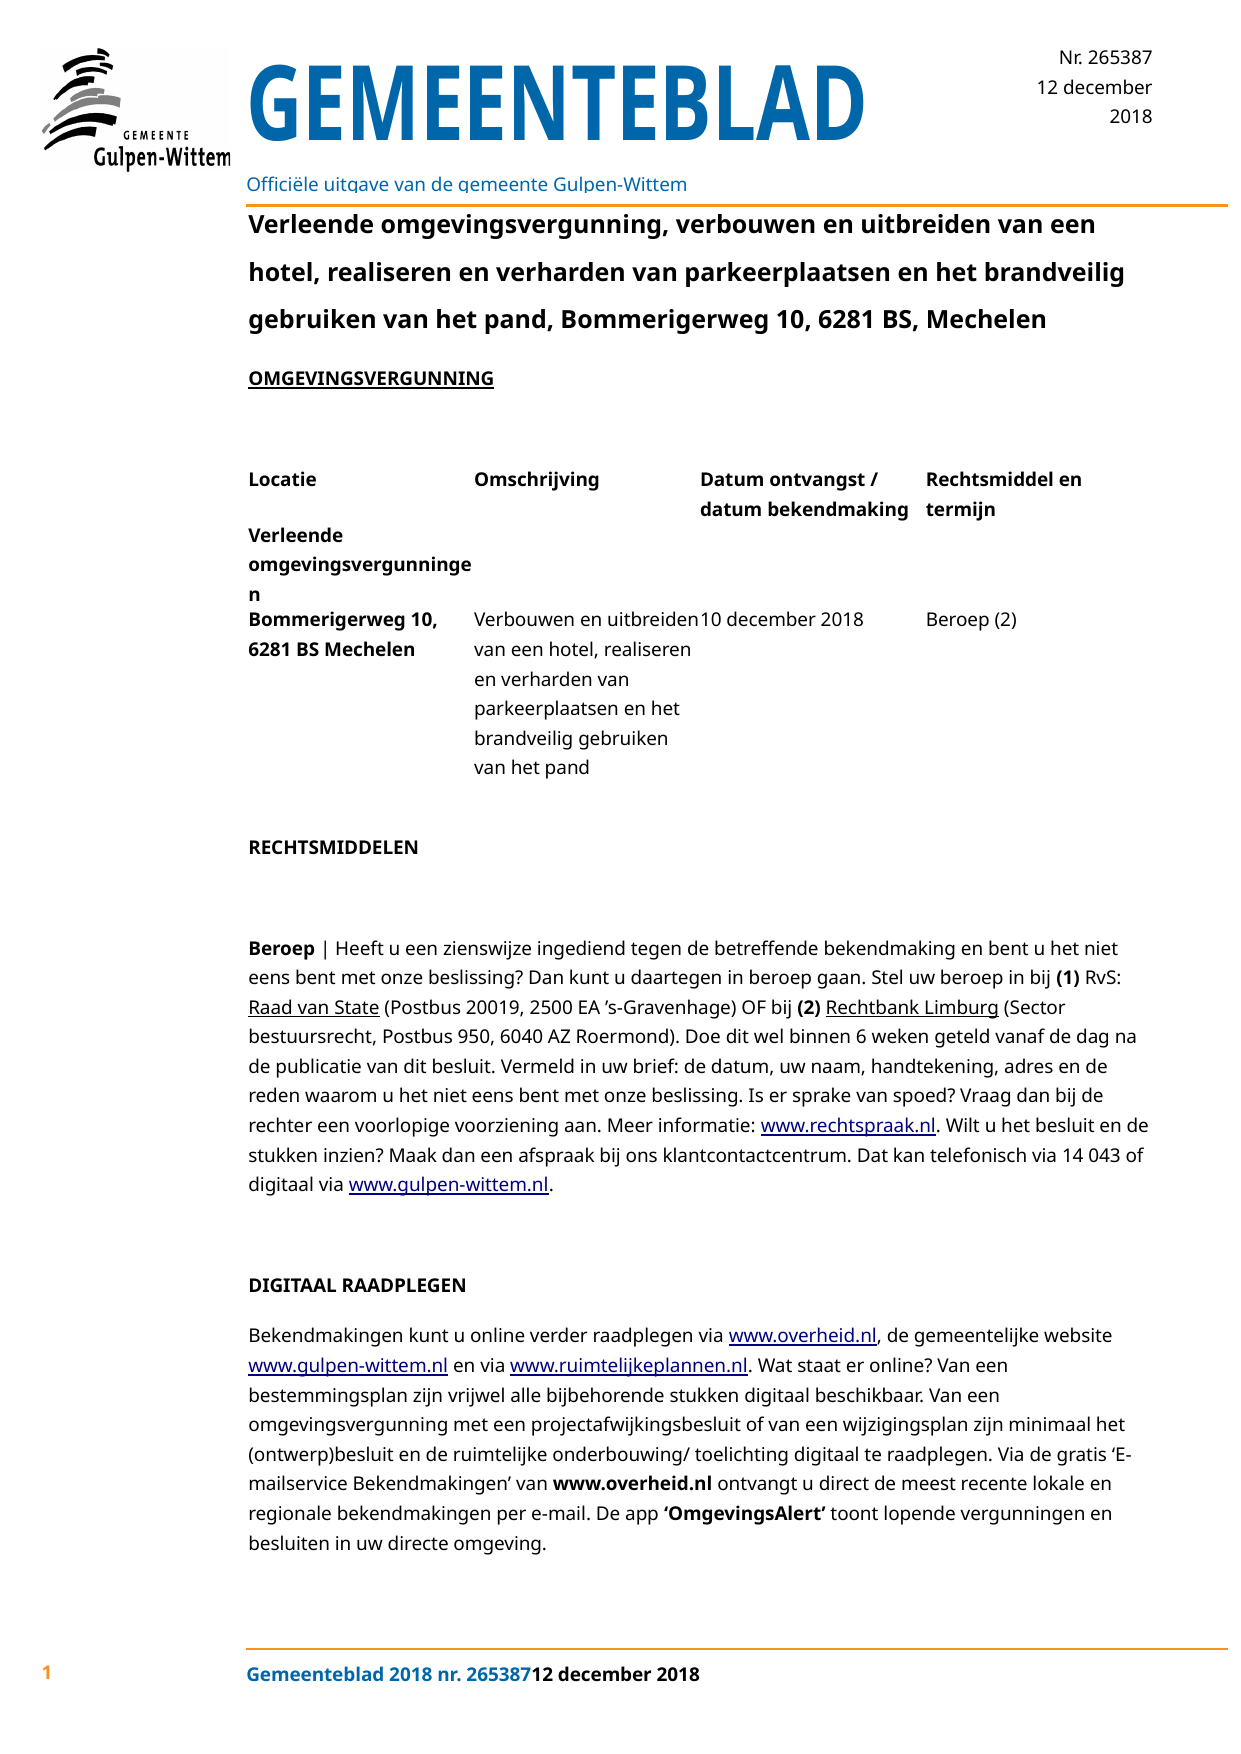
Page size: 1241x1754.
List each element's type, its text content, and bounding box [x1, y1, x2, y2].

text Verleende omgevingsvergunning, verbouwen en uitbreiden van een hotel, realiseren en verharden van parkeerplaatsen en het brandveilig gebruiken van het pand, Bommerigerweg 10, 6281 BS, Mechelen [248, 207, 1152, 336]
table_cell Verbouwen en uitbreiden van een hotel, realiseren en verharden van parkeerplaatsen en het brandveilig gebruiken van het pand [474, 607, 700, 780]
text OMGEVINGSVERGUNNING [248, 366, 1152, 391]
table_cell Bommerigerweg 10, 6281 BS Mechelen [248, 607, 474, 780]
table_header Locatie [248, 466, 474, 522]
text RECHTSMIDDELEN [248, 834, 1152, 860]
table_cell 10 december 2018 [700, 607, 926, 780]
text DIGITAAL RAADPLEGEN [248, 1272, 1152, 1298]
text Beroep | Heeft u een zienswijze ingediend tegen de betreffende bekendmaking en bent u het niet eens bent met onze beslissing? Dan kunt u daartegen in beroep gaan. Stel uw beroep in bij (1) RvS: Raad van State (Postbus 20019, 2500 EA ’s-Gravenhage) OF bij (2) Rechtbank Limburg (Sector bestuursrecht, Postbus 950, 6040 AZ Roermond). Doe dit wel binnen 6 weken geteld vanaf de dag na de publicatie van dit besluit. Vermeld in uw brief: de datum, uw naam, handtekening, adres en de reden waarom u het niet eens bent met onze beslissing. Is er sprake van spoed? Vraag dan bij de rechter een voorlopige voorziening aan. Meer informatie: www.rechtspraak.nl. Wilt u het besluit en de stukken inzien? Maak dan een afspraak bij ons klantcontactcentrum. Dat kan telefonisch via 14 043 of digitaal via www.gulpen-wittem.nl. [248, 935, 1152, 1197]
table_header Datum ontvangst / datum bekendmaking [700, 466, 926, 522]
table_cell [926, 522, 1152, 607]
table_header Rechtsmiddel en termijn [926, 466, 1152, 522]
table_header Omschrijving [474, 466, 700, 522]
table_cell [700, 522, 926, 607]
table_cell Verleende omgevingsvergunningen [248, 522, 474, 607]
table_cell Beroep (2) [926, 607, 1152, 780]
text Bekendmakingen kunt u online verder raadplegen via www.overheid.nl, de gemeentelijke website www.gulpen-wittem.nl en via www.ruimtelijkeplannen.nl. Wat staat er online? Van een bestemmingsplan zijn vrijwel alle bijbehorende stukken digitaal beschikbaar. Van een omgevingsvergunning met een projectafwijkingsbesluit of van een wijzigingsplan zijn minimaal het (ontwerp)besluit en de ruimtelijke onderbouwing/ toelichting digitaal te raadplegen. Via de gratis ‘E-mailservice Bekendmakingen’ van www.overheid.nl ontvangt u direct de meest recente lokale en regionale bekendmakingen per e-mail. De app ‘OmgevingsAlert’ toont lopende vergunningen en besluiten in uw directe omgeving. [248, 1323, 1152, 1556]
table_cell [474, 522, 700, 607]
picture [41, 47, 231, 172]
